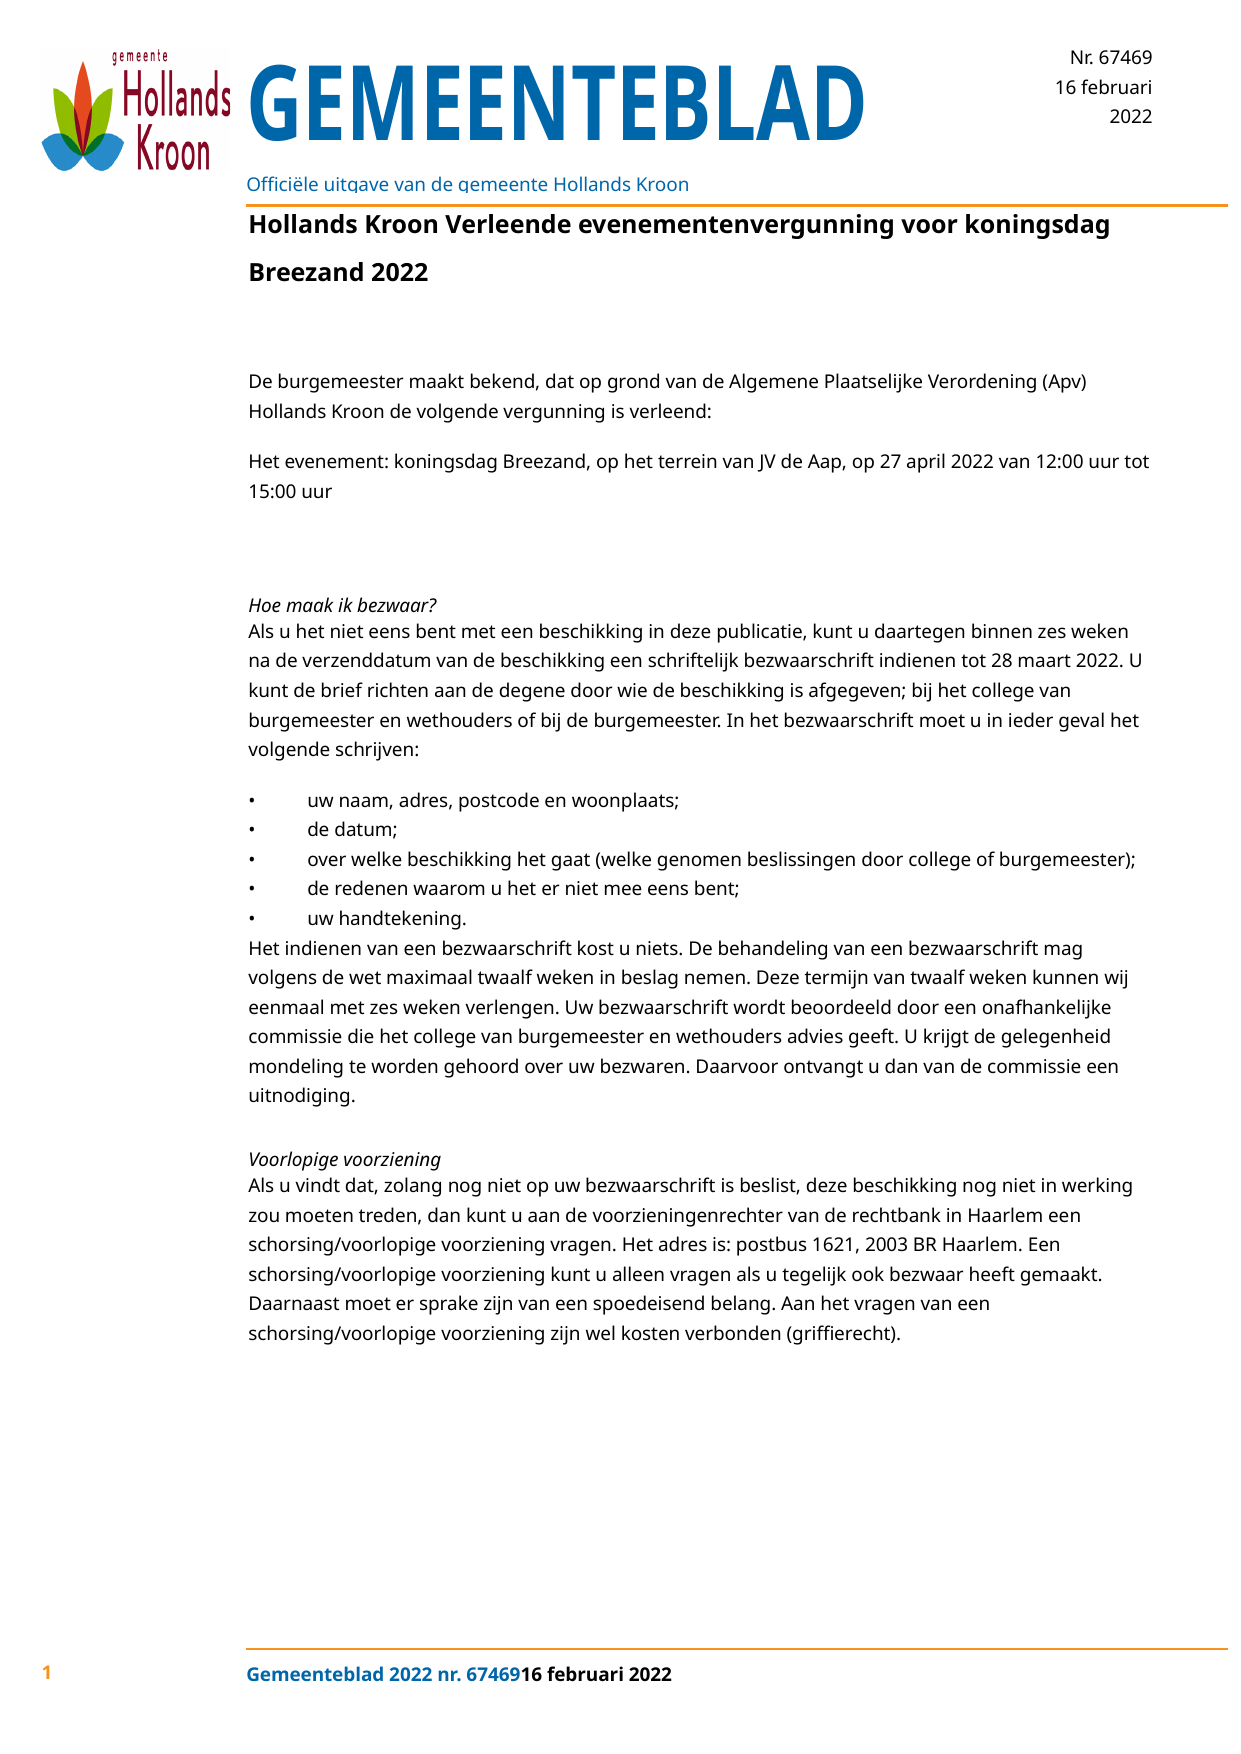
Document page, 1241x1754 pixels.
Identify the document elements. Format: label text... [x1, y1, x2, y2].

list uw naam, adres, postcode en woonplaats; [248, 787, 1152, 812]
text Hollands Kroon Verleende evenementenvergunning voor koningsdag Breezand 2022 [248, 207, 1152, 288]
text Als u vindt dat, zolang nog niet op uw bezwaarschrift is beslist, deze beschikking nog niet in werking zou moeten treden, dan kunt u aan de voorzieningenrechter van de rechtbank in Haarlem een schorsing/voorlopige voorziening vragen. Het adres is: postbus 1621, 2003 BR Haarlem. Een schorsing/voorlopige voorziening kunt u alleen vragen als u tegelijk ook bezwaar heeft gemaakt. Daarnaast moet er sprake zijn van een spoedeisend belang. Aan het vragen van een schorsing/voorlopige voorziening zijn wel kosten verbonden (griffierecht). [248, 1172, 1152, 1346]
list de redenen waarom u het er niet mee eens bent; [248, 876, 1152, 901]
list uw handtekening. [248, 905, 1152, 931]
text Het evenement: koningsdag Breezand, op het terrein van JV de Aap, op 27 april 2022 van 12:00 uur tot 15:00 uur [248, 448, 1152, 504]
text Voorlopige voorziening [248, 1147, 1152, 1172]
text De burgemeester maakt bekend, dat op grond van de Algemene Plaatselijke Verordening (Apv) Hollands Kroon de volgende vergunning is verleend: [248, 368, 1152, 424]
picture [41, 47, 231, 172]
text Als u het niet eens bent met een beschikking in deze publicatie, kunt u daartegen binnen zes weken na de verzenddatum van de beschikking een schriftelijk bezwaarschrift indienen tot 28 maart 2022. U kunt de brief richten aan de degene door wie de beschikking is afgegeven; bij het college van burgemeester en wethouders of bij de burgemeester. In het bezwaarschrift moet u in ieder geval het volgende schrijven: [248, 618, 1152, 762]
list over welke beschikking het gaat (welke genomen beslissingen door college of burgemeester); [248, 846, 1152, 872]
text Hoe maak ik bezwaar? [248, 592, 1152, 618]
list de datum; [248, 816, 1152, 842]
text Het indienen van een bezwaarschrift kost u niets. De behandeling van een bezwaarschrift mag volgens de wet maximaal twaalf weken in beslag nemen. Deze termijn van twaalf weken kunnen wij eenmaal met zes weken verlengen. Uw bezwaarschrift wordt beoordeeld door een onafhankelijke commissie die het college van burgemeester en wethouders advies geeft. U krijgt de gelegenheid mondeling te worden gehoord over uw bezwaren. Daarvoor ontvangt u dan van de commissie een uitnodiging. [248, 935, 1152, 1108]
